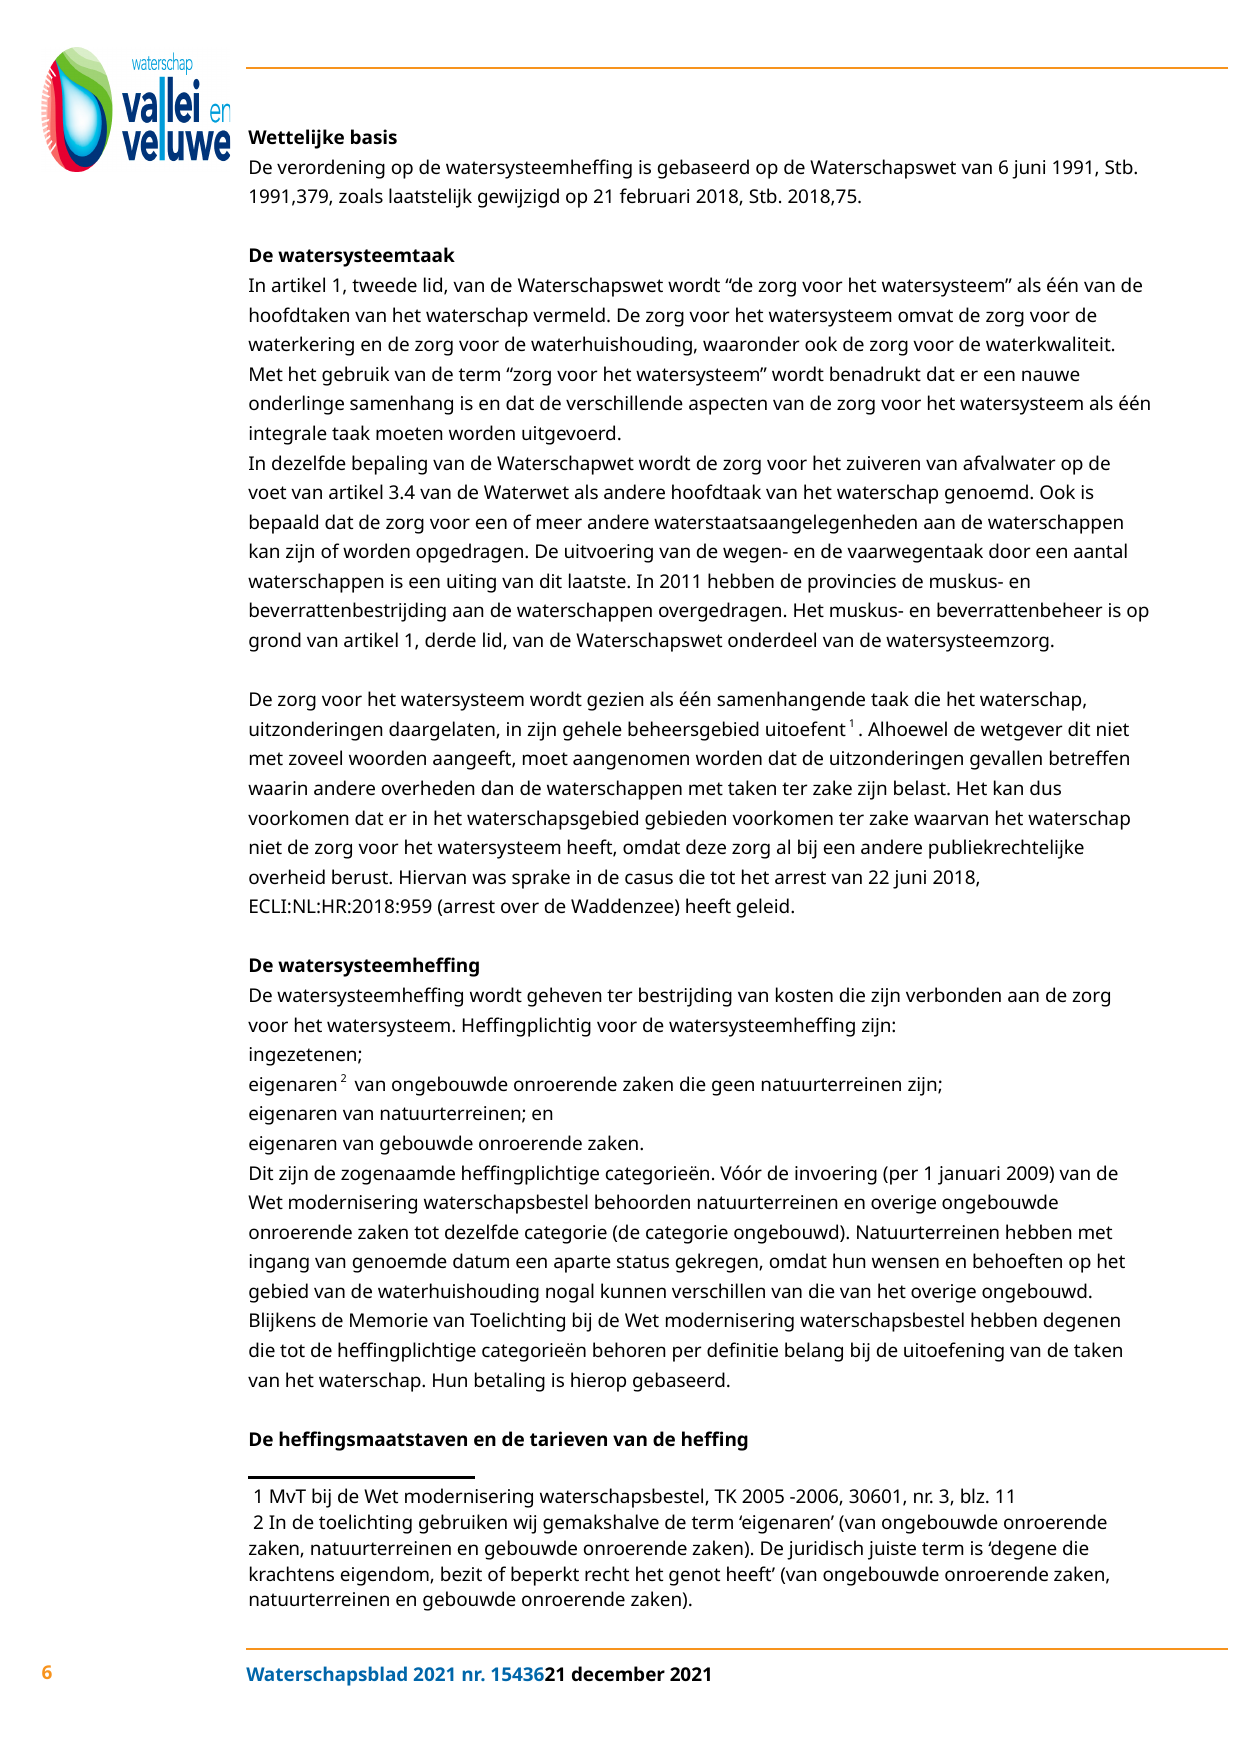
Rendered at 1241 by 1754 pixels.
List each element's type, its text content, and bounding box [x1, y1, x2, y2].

text De zorg voor het watersysteem wordt gezien als één samenhangende taak die het waterschap, uitzonderingen daargelaten, in zijn gehele beheersgebied uitoefent. Alhoewel de wetgever dit niet met zoveel woorden aangeeft, moet aangenomen worden dat de uitzonderingen gevallen betreffen waarin andere overheden dan de waterschappen met taken ter zake zijn belast. Het kan dus voorkomen dat er in het waterschapsgebied gebieden voorkomen ter zake waarvan het waterschap niet de zorg voor het watersysteem heeft, omdat deze zorg al bij een andere publiekrechtelijke overheid berust. Hiervan was sprake in de casus die tot het arrest van 22 juni 2018, ECLI:NL:HR:2018:959 (arrest over de Waddenzee) heeft geleid. [248, 686, 1152, 919]
text De heffingsmaatstaven en de tarieven van de heffing [248, 1426, 1152, 1452]
picture [41, 47, 231, 172]
text Wettelijke basis [248, 124, 1152, 150]
text Dit zijn de zogenaamde heffingplichtige categorieën. Vóór de invoering (per 1 januari 2009) van de Wet modernisering waterschapsbestel behoorden natuurterreinen en overige ongebouwde onroerende zaken tot dezelfde categorie (de categorie ongebouwd). Natuurterreinen hebben met ingang van genoemde datum een aparte status gekregen, omdat hun wensen en behoeften op het gebied van de waterhuishouding nogal kunnen verschillen van die van het overige ongebouwd. [248, 1160, 1152, 1304]
text MvT bij de Wet modernisering waterschapsbestel, TK 2005 -2006, 30601, nr. 3, blz. 11 [248, 1483, 1152, 1509]
text Blijkens de Memorie van Toelichting bij de Wet modernisering waterschapsbestel hebben degenen die tot de heffingplichtige categorieën behoren per definitie belang bij de uitoefening van de taken van het waterschap. Hun betaling is hierop gebaseerd. [248, 1308, 1152, 1393]
text De watersysteemheffing [248, 953, 1152, 978]
text eigenaren van gebouwde onroerende zaken. [248, 1130, 1152, 1156]
text De watersysteemheffing wordt geheven ter bestrijding van kosten die zijn verbonden aan de zorg voor het watersysteem. Heffingplichtig voor de watersysteemheffing zijn: [248, 982, 1152, 1038]
text ingezetenen; [248, 1041, 1152, 1067]
text In de toelichting gebruiken wij gemakshalve de term ‘eigenaren’ (van ongebouwde onroerende zaken, natuurterreinen en gebouwde onroerende zaken). De juridisch juiste term is ‘degene die krachtens eigendom, bezit of beperkt recht het genot heeft’ (van ongebouwde onroerende zaken, natuurterreinen en gebouwde onroerende zaken). [248, 1509, 1152, 1612]
text De watersysteemtaak [248, 243, 1152, 268]
text De verordening op de watersysteemheffing is gebaseerd op de Waterschapswet van 6 juni 1991, Stb. 1991,379, zoals laatstelijk gewijzigd op 21 februari 2018, Stb. 2018,75. [248, 154, 1152, 209]
text eigenaren van natuurterreinen; en [248, 1101, 1152, 1126]
text eigenaren van ongebouwde onroerende zaken die geen natuurterreinen zijn; [248, 1071, 1152, 1097]
text In dezelfde bepaling van de Waterschapwet wordt de zorg voor het zuiveren van afvalwater op de voet van artikel 3.4 van de Waterwet als andere hoofdtaak van het waterschap genoemd. Ook is bepaald dat de zorg voor een of meer andere waterstaatsaangelegenheden aan de waterschappen kan zijn of worden opgedragen. De uitvoering van de wegen- en de vaarwegentaak door een aantal waterschappen is een uiting van dit laatste. In 2011 hebben de provincies de muskus- en beverrattenbestrijding aan de waterschappen overgedragen. Het muskus- en beverrattenbeheer is op grond van artikel 1, derde lid, van de Waterschapswet onderdeel van de watersysteemzorg. [248, 450, 1152, 653]
text In artikel 1, tweede lid, van de Waterschapswet wordt “de zorg voor het watersysteem” als één van de hoofdtaken van het waterschap vermeld. De zorg voor het watersysteem omvat de zorg voor de waterkering en de zorg voor de waterhuishouding, waaronder ook de zorg voor de waterkwaliteit. Met het gebruik van de term “zorg voor het watersysteem” wordt benadrukt dat er een nauwe onderlinge samenhang is en dat de verschillende aspecten van de zorg voor het watersysteem als één integrale taak moeten worden uitgevoerd. [248, 272, 1152, 446]
